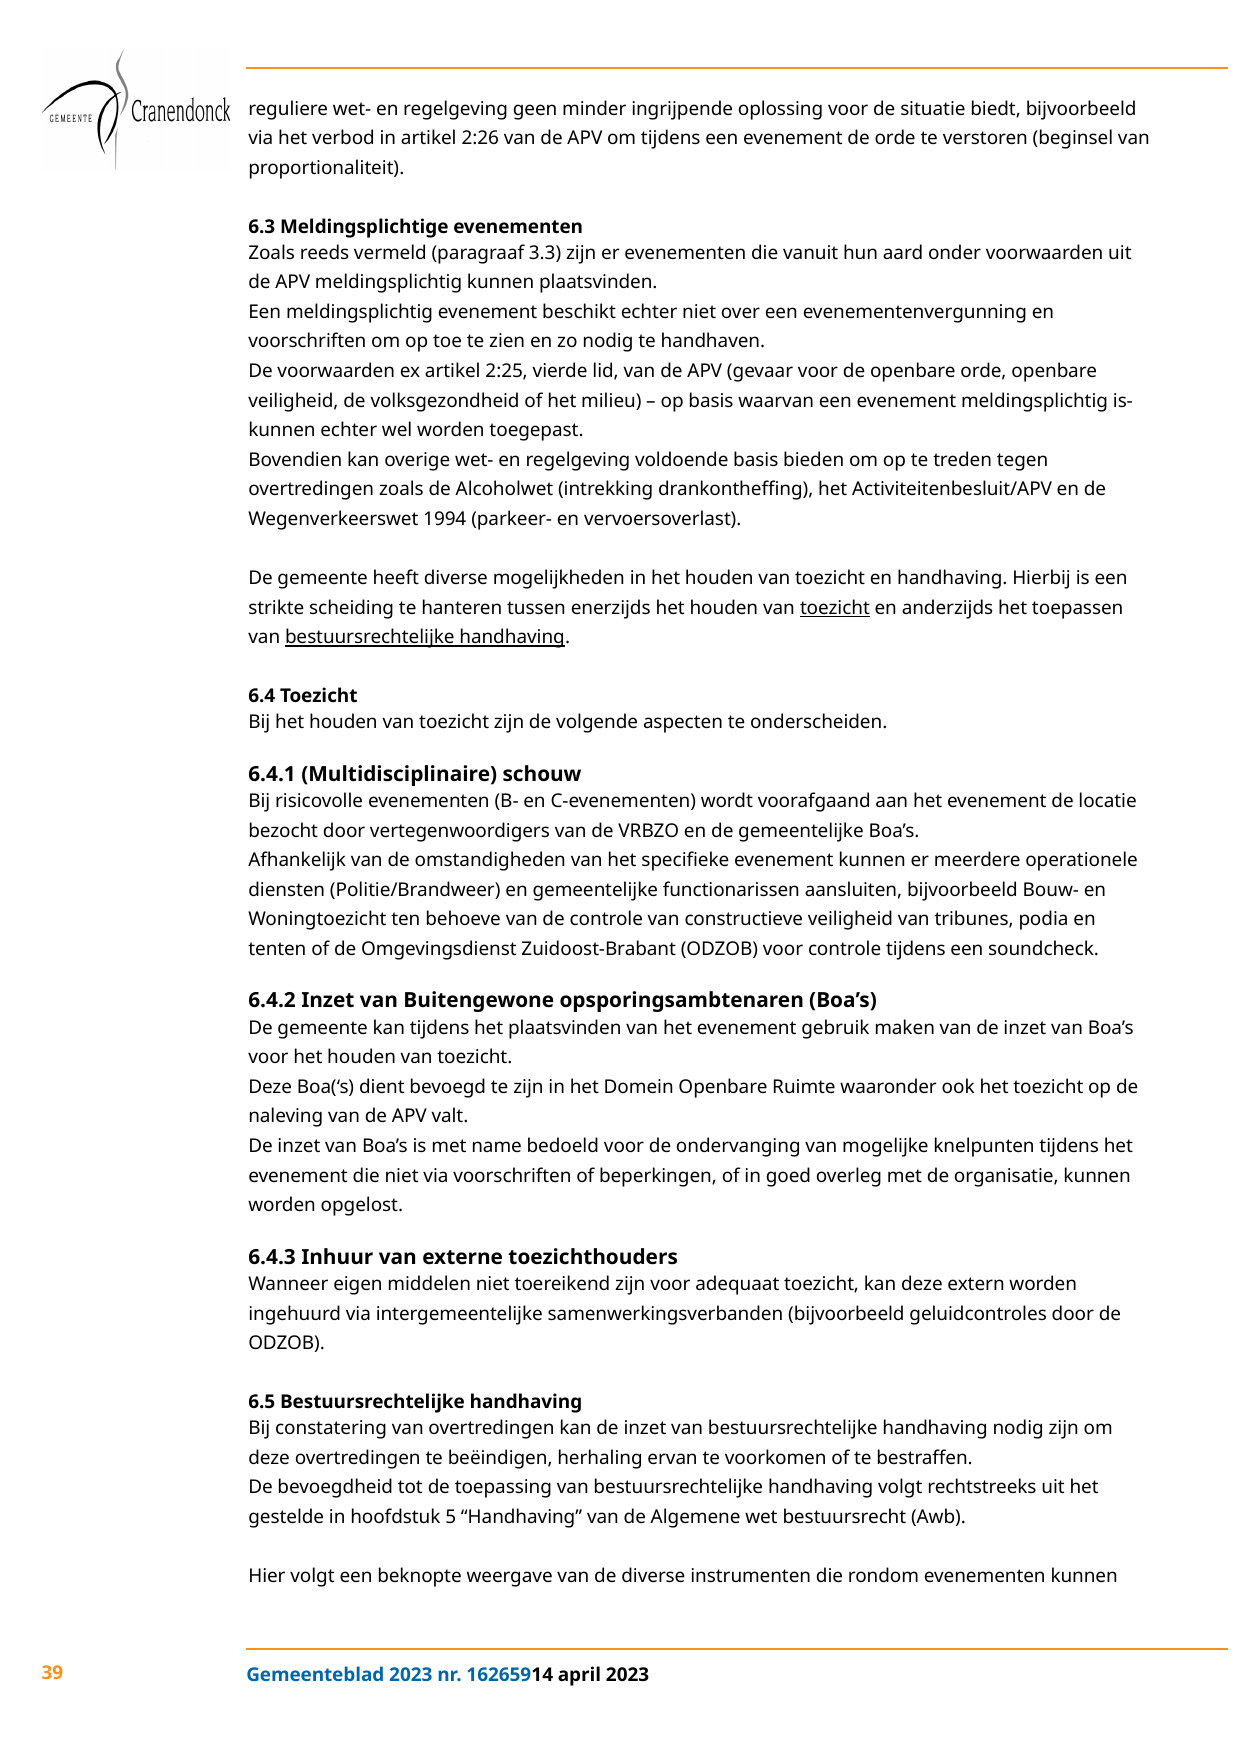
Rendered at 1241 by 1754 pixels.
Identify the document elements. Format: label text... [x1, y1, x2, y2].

text Wanneer eigen middelen niet toereikend zijn voor adequaat toezicht, kan deze extern worden ingehuurd via intergemeentelijke samenwerkingsverbanden (bijvoorbeeld geluidcontroles door de ODZOB). [248, 1270, 1152, 1355]
picture [41, 47, 231, 172]
text Een meldingsplichtig evenement beschikt echter niet over een evenementenvergunning en voorschriften om op toe te zien en zo nodig te handhaven. [248, 298, 1152, 353]
text Bij risicovolle evenementen (B- en C-evenementen) wordt voorafgaand aan het evenement de locatie bezocht door vertegenwoordigers van de VRBZO en de gemeentelijke Boa’s. [248, 787, 1152, 842]
text Bij het houden van toezicht zijn de volgende aspecten te onderscheiden. [248, 708, 1152, 734]
text Bovendien kan overige wet- en regelgeving voldoende basis bieden om op te treden tegen overtredingen zoals de Alcoholwet (intrekking drankontheffing), het Activiteitenbesluit/APV en de Wegenverkeerswet 1994 (parkeer- en vervoersoverlast). [248, 446, 1152, 531]
text Hier volgt een beknopte weergave van de diverse instrumenten die rondom evenementen kunnen [248, 1562, 1152, 1588]
text De voorwaarden ex artikel 2:25, vierde lid, van de APV (gevaar voor de openbare orde, openbare veiligheid, de volksgezondheid of het milieu) – op basis waarvan een evenement meldingsplichtig is- kunnen echter wel worden toegepast. [248, 357, 1152, 442]
text 6.5 Bestuursrechtelijke handhaving [248, 1389, 1152, 1414]
text Afhankelijk van de omstandigheden van het specifieke evenement kunnen er meerdere operationele diensten (Politie/Brandweer) en gemeentelijke functionarissen aansluiten, bijvoorbeeld Bouw- en Woningtoezicht ten behoeve van de controle van constructieve veiligheid van tribunes, podia en tenten of de Omgevingsdienst Zuidoost-Brabant (ODZOB) voor controle tijdens een soundcheck. [248, 846, 1152, 961]
text 6.3 Meldingsplichtige evenementen [248, 213, 1152, 239]
text reguliere wet- en regelgeving geen minder ingrijpende oplossing voor de situatie biedt, bijvoorbeeld via het verbod in artikel 2:26 van de APV om tijdens een evenement de orde te verstoren (beginsel van proportionaliteit). [248, 95, 1152, 180]
text De inzet van Boa’s is met name bedoeld voor de ondervanging van mogelijke knelpunten tijdens het evenement die niet via voorschriften of beperkingen, of in goed overleg met de organisatie, kunnen worden opgelost. [248, 1132, 1152, 1217]
text 6.4 Toezicht [248, 683, 1152, 708]
text 6.4.1 (Multidisciplinaire) schouw [248, 759, 1152, 787]
text 6.4.2 Inzet van Buitengewone opsporingsambtenaren (Boa’s) [248, 986, 1152, 1014]
text Bij constatering van overtredingen kan de inzet van bestuursrechtelijke handhaving nodig zijn om deze overtredingen te beëindigen, herhaling ervan te voorkomen of te bestraffen. [248, 1414, 1152, 1470]
text Deze Boa(‘s) dient bevoegd te zijn in het Domein Openbare Ruimte waaronder ook het toezicht op de naleving van de APV valt. [248, 1073, 1152, 1128]
text 6.4.3 Inhuur van externe toezichthouders [248, 1242, 1152, 1270]
text De gemeente kan tijdens het plaatsvinden van het evenement gebruik maken van de inzet van Boa’s voor het houden van toezicht. [248, 1014, 1152, 1069]
text De gemeente heeft diverse mogelijkheden in het houden van toezicht en handhaving. Hierbij is een strikte scheiding te hanteren tussen enerzijds het houden van toezicht en anderzijds het toepassen van bestuursrechtelijke handhaving. [248, 564, 1152, 649]
text De bevoegdheid tot de toepassing van bestuursrechtelijke handhaving volgt rechtstreeks uit het gestelde in hoofdstuk 5 “Handhaving” van de Algemene wet bestuursrecht (Awb). [248, 1473, 1152, 1529]
text Zoals reeds vermeld (paragraaf 3.3) zijn er evenementen die vanuit hun aard onder voorwaarden uit de APV meldingsplichtig kunnen plaatsvinden. [248, 239, 1152, 294]
